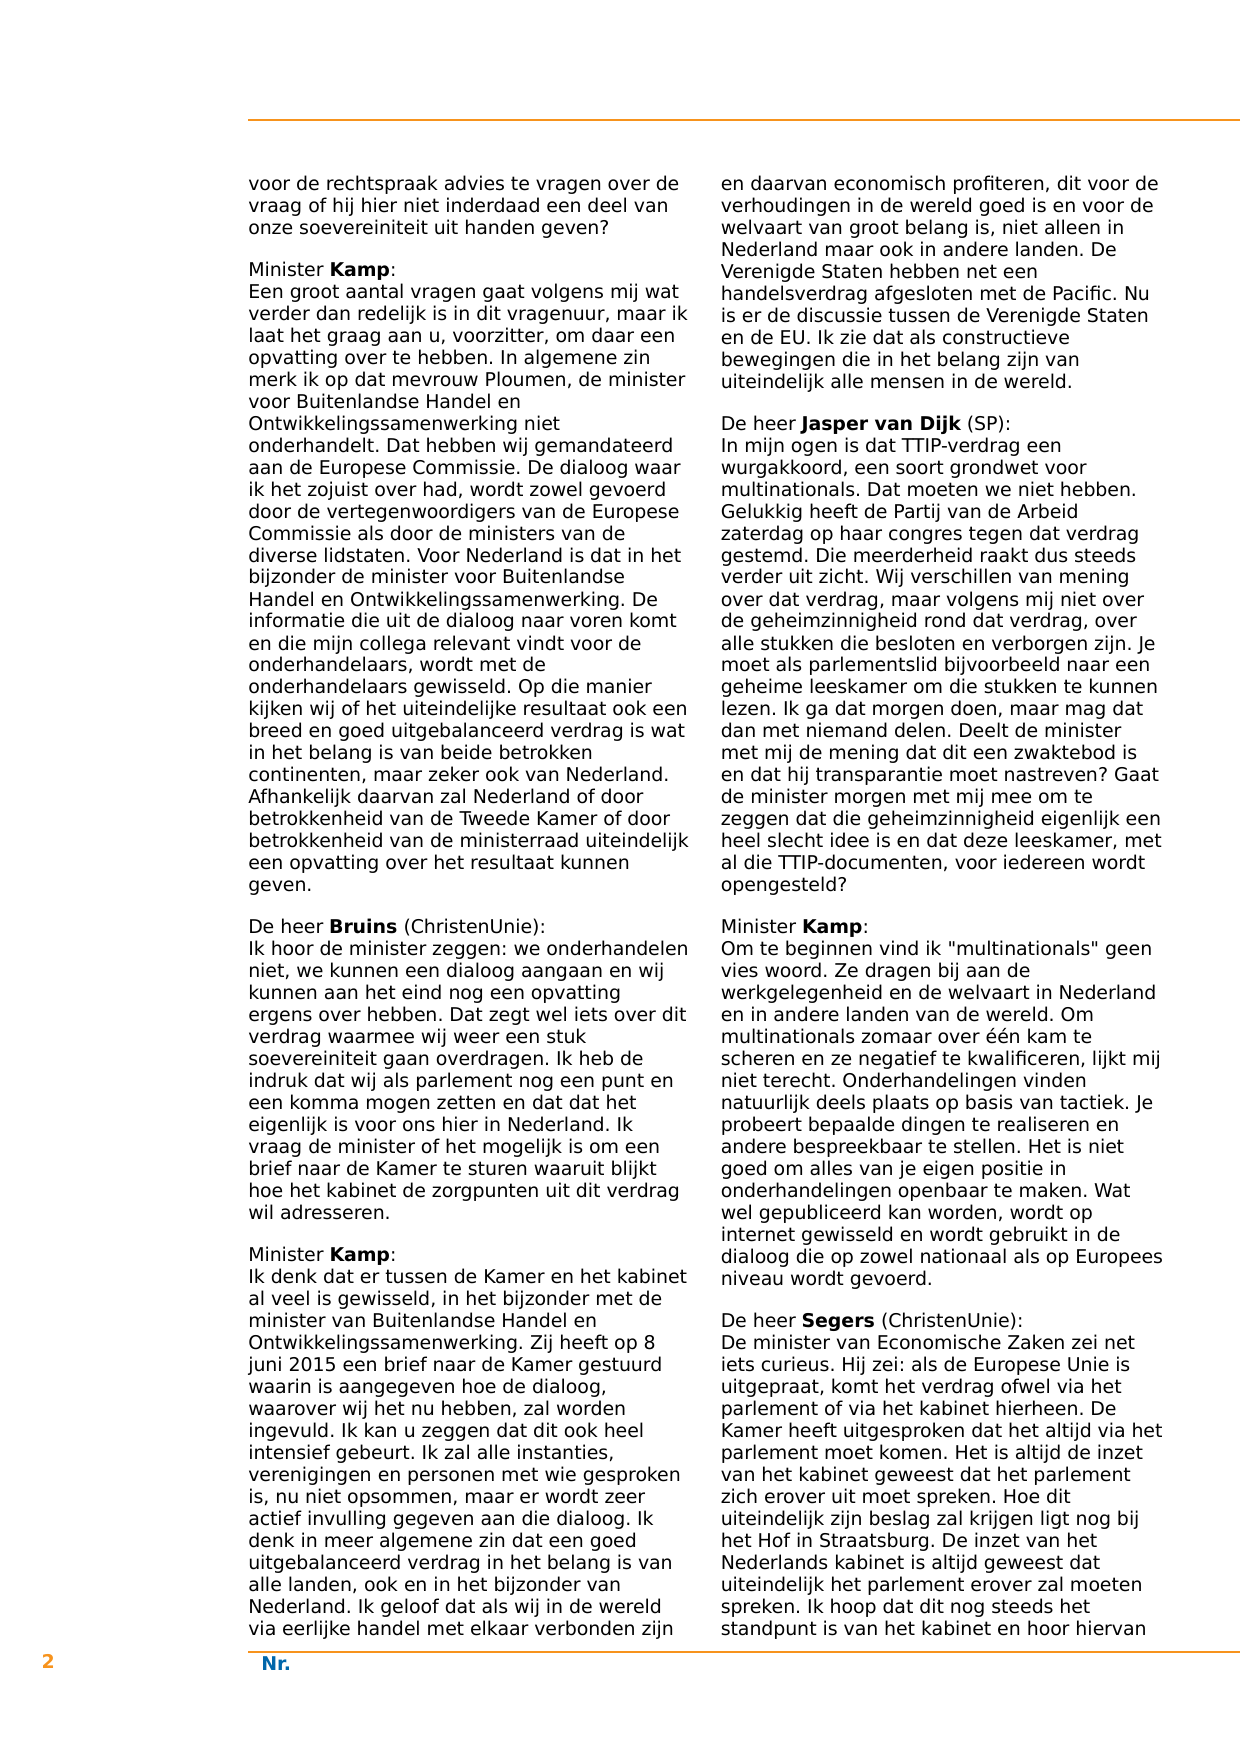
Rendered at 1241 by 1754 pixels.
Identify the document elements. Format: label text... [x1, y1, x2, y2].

text Minister Kamp: [721, 916, 1163, 938]
text en daarvan economisch profiteren, dit voor de verhoudingen in de wereld goed is en voor de welvaart van groot belang is, niet alleen in Nederland maar ook in andere landen. De Verenigde Staten hebben net een handelsverdrag afgesloten met de Pacific. Nu is er de discussie tussen de Verenigde Staten en de EU. Ik zie dat als constructieve bewegingen die in het belang zijn van uiteindelijk alle mensen in de wereld. [721, 173, 1163, 393]
text De heer Segers (ChristenUnie): [721, 1310, 1163, 1332]
text In mijn ogen is dat TTIP-verdrag een wurgakkoord, een soort grondwet voor multinationals. Dat moeten we niet hebben. Gelukkig heeft de Partij van de Arbeid zaterdag op haar congres tegen dat verdrag gestemd. Die meerderheid raakt dus steeds verder uit zicht. Wij verschillen van mening over dat verdrag, maar volgens mij niet over de geheimzinnigheid rond dat verdrag, over alle stukken die besloten en verborgen zijn. Je moet als parlementslid bijvoorbeeld naar een geheime leeskamer om die stukken te kunnen lezen. Ik ga dat morgen doen, maar mag dat dan met niemand delen. Deelt de minister met mij de mening dat dit een zwaktebod is en dat hij transparantie moet nastreven? Gaat de minister morgen met mij mee om te zeggen dat die geheimzinnigheid eigenlijk een heel slecht idee is en dat deze leeskamer, met al die TTIP-documenten, voor iedereen wordt opengesteld? [721, 434, 1163, 896]
text voor de rechtspraak advies te vragen over de vraag of hij hier niet inderdaad een deel van onze soevereiniteit uit handen geven? [248, 173, 691, 239]
text Om te beginnen vind ik "multinationals" geen vies woord. Ze dragen bij aan de werkgelegenheid en de welvaart in Nederland en in andere landen van de wereld. Om multinationals zomaar over één kam te scheren en ze negatief te kwalificeren, lijkt mij niet terecht. Onderhandelingen vinden natuurlijk deels plaats op basis van tactiek. Je probeert bepaalde dingen te realiseren en andere bespreekbaar te stellen. Het is niet goed om alles van je eigen positie in onderhandelingen openbaar te maken. Wat wel gepubliceerd kan worden, wordt op internet gewisseld en wordt gebruikt in de dialoog die op zowel nationaal als op Europees niveau wordt gevoerd. [721, 938, 1163, 1290]
text De minister van Economische Zaken zei net iets curieus. Hij zei: als de Europese Unie is uitgepraat, komt het verdrag ofwel via het parlement of via het kabinet hierheen. De Kamer heeft uitgesproken dat het altijd via het parlement moet komen. Het is altijd de inzet van het kabinet geweest dat het parlement zich erover uit moet spreken. Hoe dit uiteindelijk zijn beslag zal krijgen ligt nog bij het Hof in Straatsburg. De inzet van het Nederlands kabinet is altijd geweest dat uiteindelijk het parlement erover zal moeten spreken. Ik hoop dat dit nog steeds het standpunt is van het kabinet en hoor hiervan [721, 1332, 1163, 1639]
text Minister Kamp: [248, 1244, 691, 1266]
text Ik hoor de minister zeggen: we onderhandelen niet, we kunnen een dialoog aangaan en wij kunnen aan het eind nog een opvatting ergens over hebben. Dat zegt wel iets over dit verdrag waarmee wij weer een stuk soevereiniteit gaan overdragen. Ik heb de indruk dat wij als parlement nog een punt en een komma mogen zetten en dat dat het eigenlijk is voor ons hier in Nederland. Ik vraag de minister of het mogelijk is om een brief naar de Kamer te sturen waaruit blijkt hoe het kabinet de zorgpunten uit dit verdrag wil adresseren. [248, 938, 691, 1224]
text De heer Jasper van Dijk (SP): [721, 413, 1163, 434]
text De heer Bruins (ChristenUnie): [248, 916, 691, 938]
text Minister Kamp: [248, 259, 691, 281]
text Een groot aantal vragen gaat volgens mij wat verder dan redelijk is in dit vragenuur, maar ik laat het graag aan u, voorzitter, om daar een opvatting over te hebben. In algemene zin merk ik op dat mevrouw Ploumen, de minister voor Buitenlandse Handel en Ontwikkelingssamenwerking niet onderhandelt. Dat hebben wij gemandateerd aan de Europese Commissie. De dialoog waar ik het zojuist over had, wordt zowel gevoerd door de vertegenwoordigers van de Europese Commissie als door de ministers van de diverse lidstaten. Voor Nederland is dat in het bijzonder de minister voor Buitenlandse Handel en Ontwikkelingssamenwerking. De informatie die uit de dialoog naar voren komt en die mijn collega relevant vindt voor de onderhandelaars, wordt met de onderhandelaars gewisseld. Op die manier kijken wij of het uiteindelijke resultaat ook een breed en goed uitgebalanceerd verdrag is wat in het belang is van beide betrokken continenten, maar zeker ook van Nederland. Afhankelijk daarvan zal Nederland of door betrokkenheid van de Tweede Kamer of door betrokkenheid van de ministerraad uiteindelijk een opvatting over het resultaat kunnen geven. [248, 281, 691, 896]
text Ik denk dat er tussen de Kamer en het kabinet al veel is gewisseld, in het bijzonder met de minister van Buitenlandse Handel en Ontwikkelingssamenwerking. Zij heeft op 8 juni 2015 een brief naar de Kamer gestuurd waarin is aangegeven hoe de dialoog, waarover wij het nu hebben, zal worden ingevuld. Ik kan u zeggen dat dit ook heel intensief gebeurt. Ik zal alle instanties, verenigingen en personen met wie gesproken is, nu niet opsommen, maar er wordt zeer actief invulling gegeven aan die dialoog. Ik denk in meer algemene zin dat een goed uitgebalanceerd verdrag in het belang is van alle landen, ook en in het bijzonder van Nederland. Ik geloof dat als wij in de wereld via eerlijke handel met elkaar verbonden zijn [248, 1266, 691, 1639]
